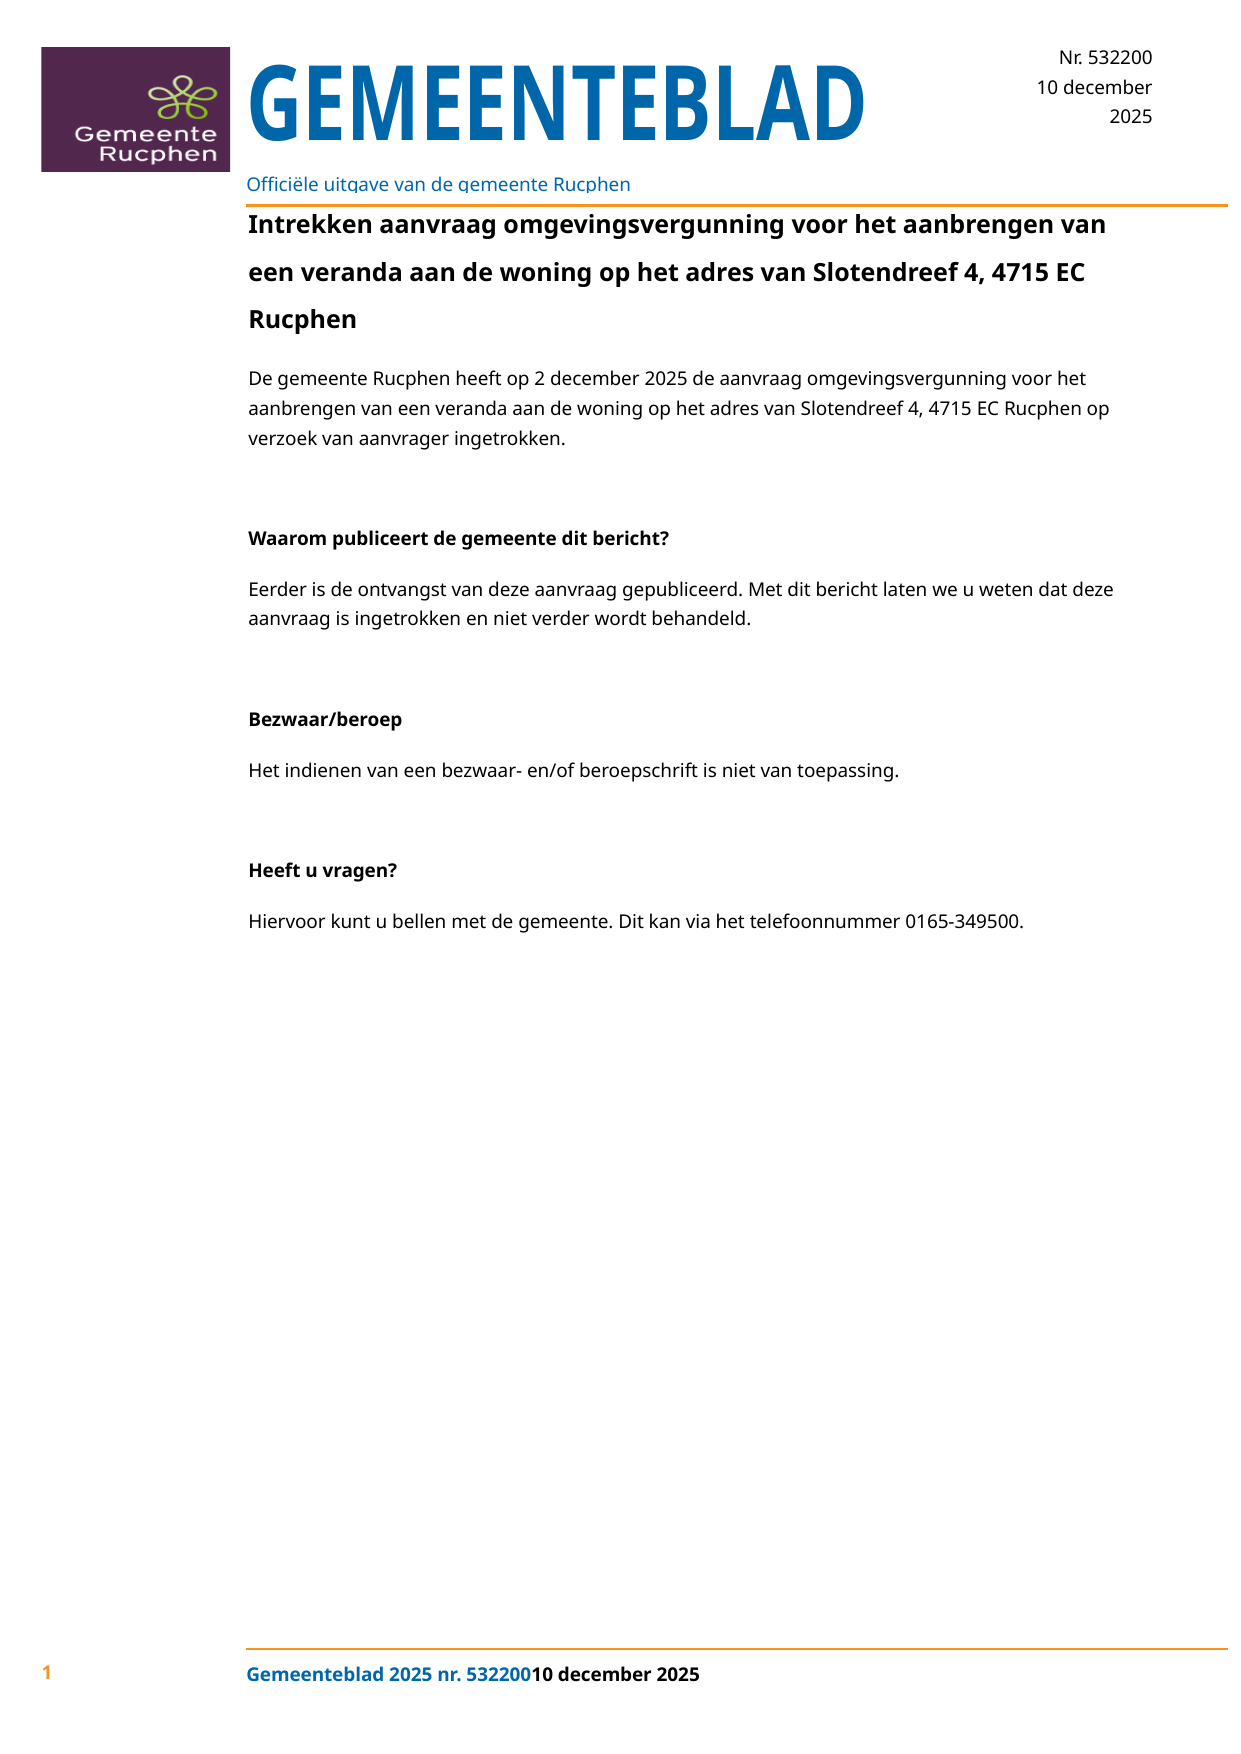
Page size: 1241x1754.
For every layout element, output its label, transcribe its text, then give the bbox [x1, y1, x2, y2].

text Het indienen van een bezwaar- en/of beroepschrift is niet van toepassing. [248, 757, 1152, 782]
text Waarom publiceert de gemeente dit bericht? [248, 526, 1152, 551]
text Eerder is de ontvangst van deze aanvraag gepubliceerd. Met dit bericht laten we u weten dat deze aanvraag is ingetrokken en niet verder wordt behandeld. [248, 576, 1152, 631]
text De gemeente Rucphen heeft op 2 december 2025 de aanvraag omgevingsvergunning voor het aanbrengen van een veranda aan de woning op het adres van Slotendreef 4, 4715 EC Rucphen op verzoek van aanvrager ingetrokken. [248, 366, 1152, 450]
text Bezwaar/beroep [248, 706, 1152, 732]
text Hiervoor kunt u bellen met de gemeente. Dit kan via het telefoonnummer 0165-349500. [248, 908, 1152, 934]
text Heeft u vragen? [248, 858, 1152, 883]
picture [41, 47, 231, 172]
text Intrekken aanvraag omgevingsvergunning voor het aanbrengen van een veranda aan de woning op het adres van Slotendreef 4, 4715 EC Rucphen [248, 207, 1152, 336]
